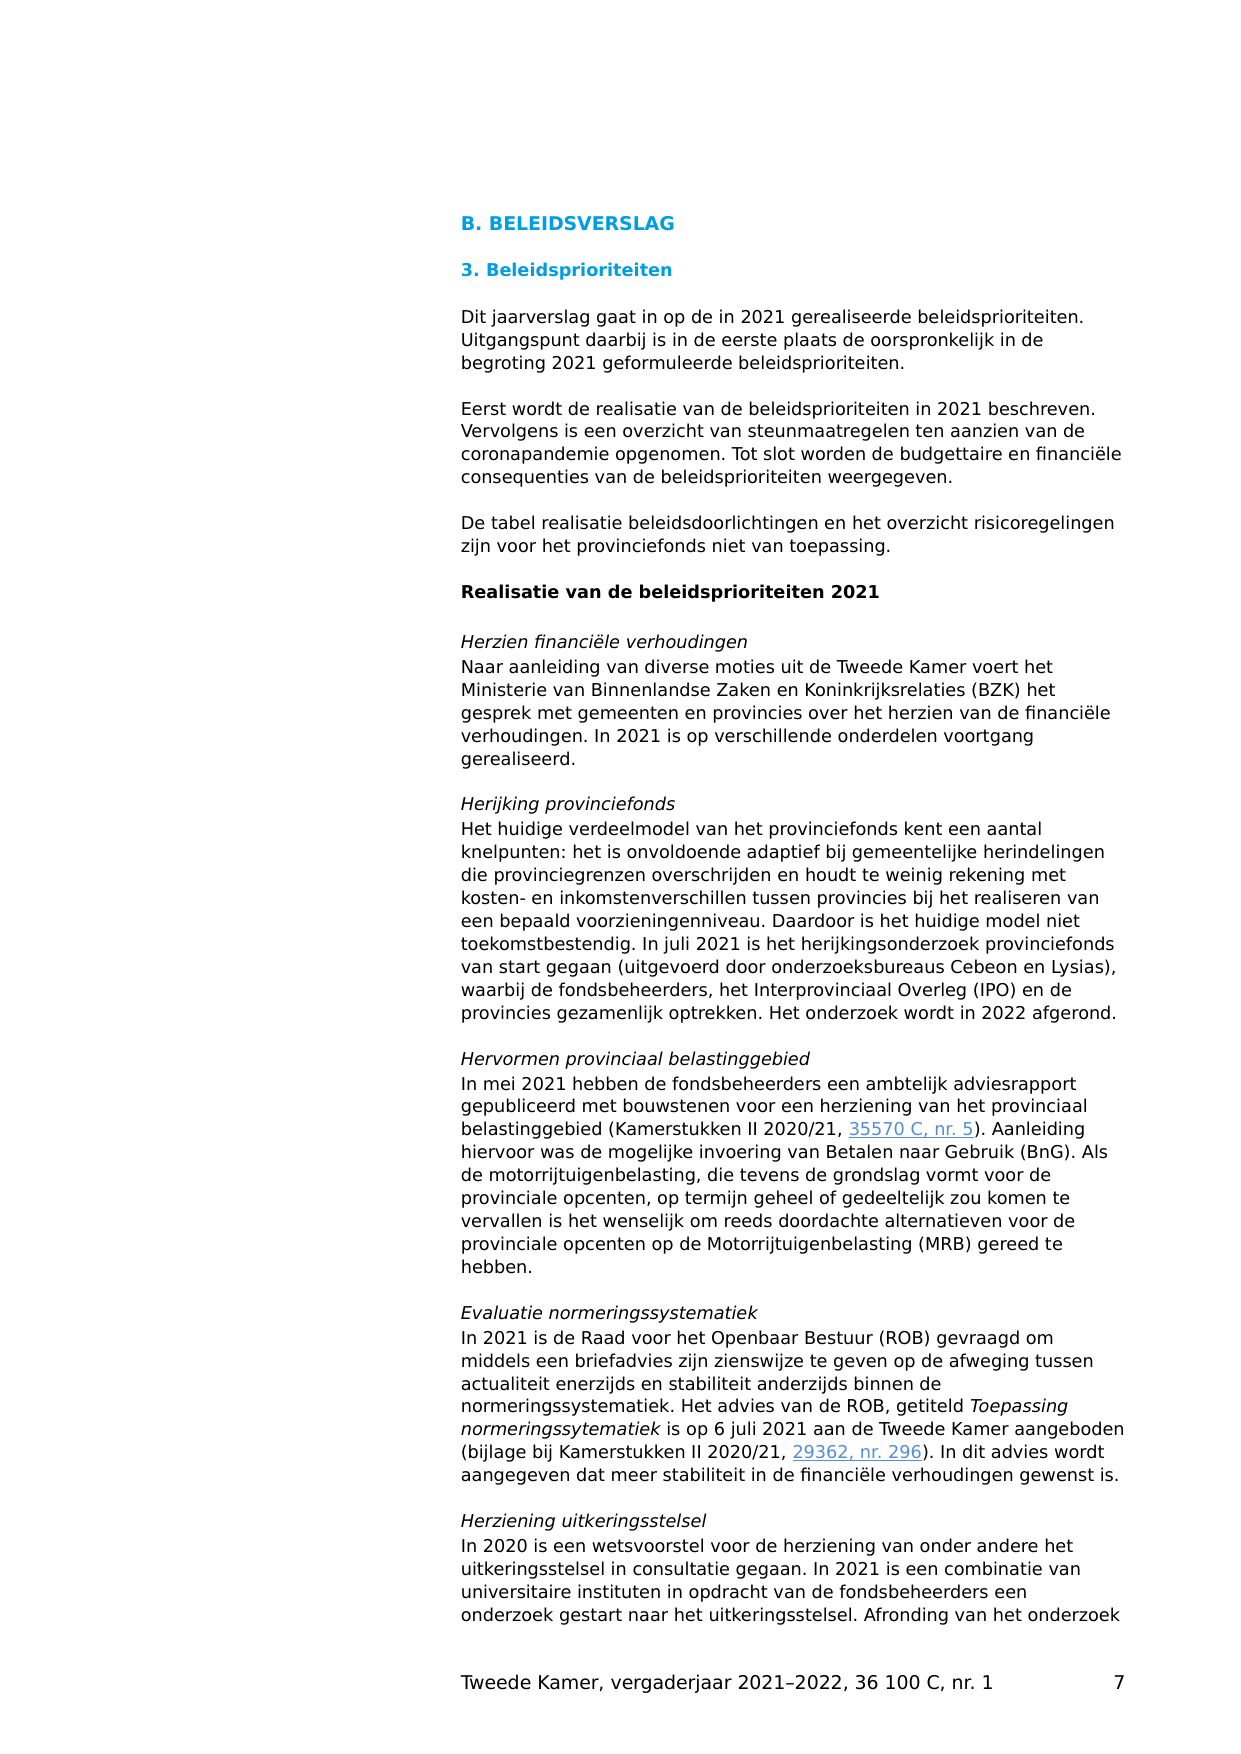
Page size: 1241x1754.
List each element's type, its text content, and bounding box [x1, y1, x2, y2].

text In mei 2021 hebben de fondsbeheerders een ambtelijk adviesrapport gepubliceerd met bouwstenen voor een herziening van het provinciaal belastinggebied (Kamerstukken II 2020/21, 35570 C, nr. 5). Aanleiding hiervoor was de mogelijke invoering van Betalen naar Gebruik (BnG). Als de motorrijtuigenbelasting, die tevens de grondslag vormt voor de provinciale opcenten, op termijn geheel of gedeeltelijk zou komen te vervallen is het wenselijk om reeds doordachte alternatieven voor de provinciale opcenten op de Motorrijtuigenbelasting (MRB) gereed te hebben. [461, 1072, 1125, 1278]
text Dit jaarverslag gaat in op de in 2021 gerealiseerde beleidsprioriteiten. Uitgangspunt daarbij is in de eerste plaats de oorspronkelijk in de begroting 2021 geformuleerde beleidsprioriteiten. [461, 305, 1125, 374]
text Eerst wordt de realisatie van de beleidsprioriteiten in 2021 beschreven. Vervolgens is een overzicht van steunmaatregelen ten aanzien van de coronapandemie opgenomen. Tot slot worden de budgettaire en financiële consequenties van de beleidsprioriteiten weergegeven. [461, 397, 1125, 488]
text Het huidige verdeelmodel van het provinciefonds kent een aantal knelpunten: het is onvoldoende adaptief bij gemeentelijke herindelingen die provinciegrenzen overschrijden en houdt te weinig rekening met kosten- en inkomstenverschillen tussen provincies bij het realiseren van een bepaald voorzieningenniveau. Daardoor is het huidige model niet toekomstbestendig. In juli 2021 is het herijkingsonderzoek provinciefonds van start gegaan (uitgevoerd door onderzoeksbureaus Cebeon en Lysias), waarbij de fondsbeheerders, het Interprovinciaal Overleg (IPO) en de provincies gezamenlijk optrekken. Het onderzoek wordt in 2022 afgerond. [461, 817, 1125, 1024]
text Evaluatie normeringssystematiek [461, 1301, 1125, 1324]
title 3. Beleidsprioriteiten [461, 258, 1125, 281]
text De tabel realisatie beleidsdoorlichtingen en het overzicht risicoregelingen zijn voor het provinciefonds niet van toepassing. [461, 511, 1125, 557]
text Herziening uitkeringsstelsel [461, 1509, 1125, 1532]
text Herzien financiële verhoudingen [461, 630, 1125, 653]
text Naar aanleiding van diverse moties uit de Tweede Kamer voert het Ministerie van Binnenlandse Zaken en Koninkrijksrelaties (BZK) het gesprek met gemeenten en provincies over het herzien van de financiële verhoudingen. In 2021 is op verschillende onderdelen voortgang gerealiseerd. [461, 655, 1125, 769]
text In 2020 is een wetsvoorstel voor de herziening van onder andere het uitkeringsstelsel in consultatie gegaan. In 2021 is een combinatie van universitaire instituten in opdracht van de fondsbeheerders een onderzoek gestart naar het uitkeringsstelsel. Afronding van het onderzoek [461, 1534, 1125, 1626]
text In 2021 is de Raad voor het Openbaar Bestuur (ROB) gevraagd om middels een briefadvies zijn zienswijze te geven op de afweging tussen actualiteit enerzijds en stabiliteit anderzijds binnen de normeringssystematiek. Het advies van de ROB, getiteld Toepassing normeringssytematiek is op 6 juli 2021 aan de Tweede Kamer aangeboden (bijlage bij Kamerstukken II 2020/21, 29362, nr. 296). In dit advies wordt aangegeven dat meer stabiliteit in de financiële verhoudingen gewenst is. [461, 1326, 1125, 1486]
title B. Beleidsverslag [461, 213, 1125, 235]
text Herijking provinciefonds [461, 792, 1125, 815]
text Hervormen provinciaal belastinggebied [461, 1047, 1125, 1069]
text Realisatie van de beleidsprioriteiten 2021 [461, 580, 1125, 603]
